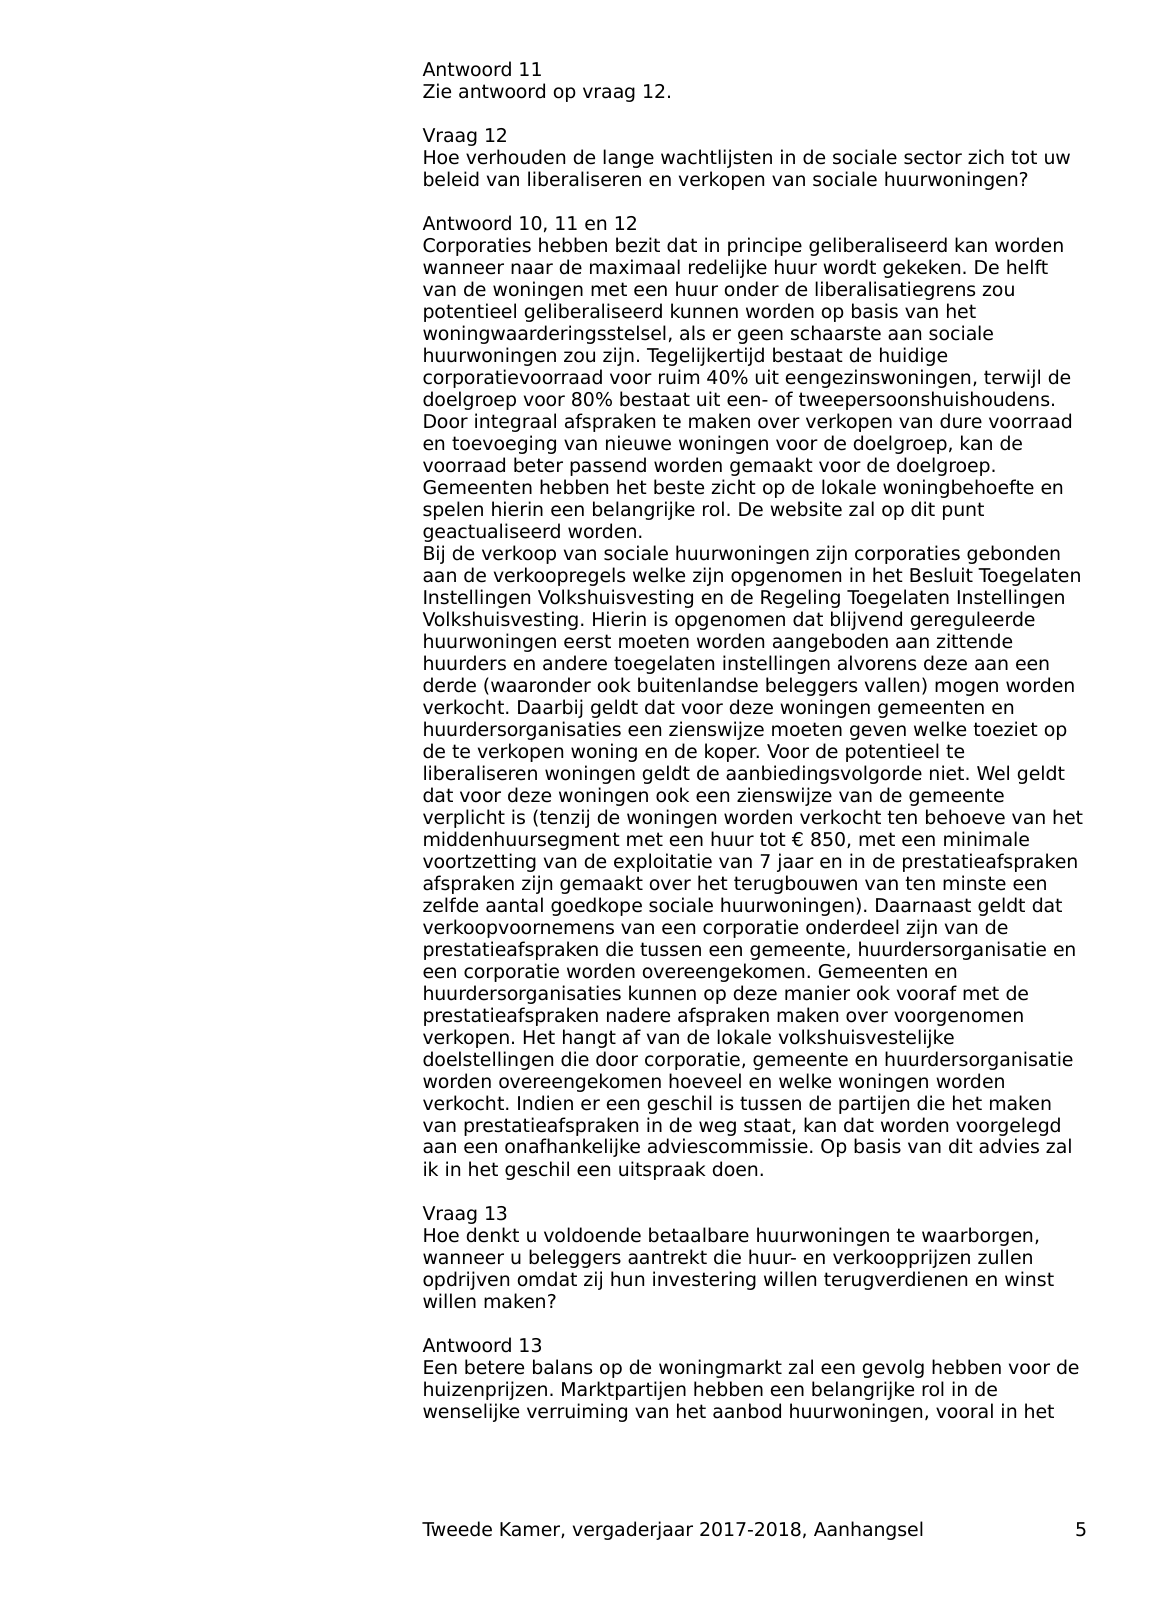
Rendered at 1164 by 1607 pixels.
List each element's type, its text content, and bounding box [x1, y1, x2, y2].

text Vraag 12 [422, 125, 1087, 147]
text Hoe denkt u voldoende betaalbare huurwoningen te waarborgen, wanneer u beleggers aantrekt die huur- en verkoopprijzen zullen opdrijven omdat zij hun investering willen terugverdienen en winst willen maken? [422, 1224, 1087, 1312]
text Antwoord 11 [422, 59, 1087, 81]
text Hoe verhouden de lange wachtlijsten in de sociale sector zich tot uw beleid van liberaliseren en verkopen van sociale huurwoningen? [422, 147, 1087, 191]
text Een betere balans op de woningmarkt zal een gevolg hebben voor de huizenprijzen. Marktpartijen hebben een belangrijke rol in de wenselijke verruiming van het aanbod huurwoningen, vooral in het [422, 1357, 1087, 1423]
text Corporaties hebben bezit dat in principe geliberaliseerd kan worden wanneer naar de maximaal redelijke huur wordt gekeken. De helft van de woningen met een huur onder de liberalisatiegrens zou potentieel geliberaliseerd kunnen worden op basis van het woningwaarderingsstelsel, als er geen schaarste aan sociale huurwoningen zou zijn. Tegelijkertijd bestaat de huidige corporatievoorraad voor ruim 40% uit eengezinswoningen, terwijl de doelgroep voor 80% bestaat uit een- of tweepersoonshuishoudens. Door integraal afspraken te maken over verkopen van dure voorraad en toevoeging van nieuwe woningen voor de doelgroep, kan de voorraad beter passend worden gemaakt voor de doelgroep. Gemeenten hebben het beste zicht op de lokale woningbehoefte en spelen hierin een belangrijke rol. De website zal op dit punt geactualiseerd worden. [422, 235, 1087, 543]
text Antwoord 13 [422, 1335, 1087, 1357]
text Vraag 13 [422, 1203, 1087, 1224]
text Bij de verkoop van sociale huurwoningen zijn corporaties gebonden aan de verkoopregels welke zijn opgenomen in het Besluit Toegelaten Instellingen Volkshuisvesting en de Regeling Toegelaten Instellingen Volkshuisvesting. Hierin is opgenomen dat blijvend gereguleerde huurwoningen eerst moeten worden aangeboden aan zittende huurders en andere toegelaten instellingen alvorens deze aan een derde (waaronder ook buitenlandse beleggers vallen) mogen worden verkocht. Daarbij geldt dat voor deze woningen gemeenten en huurdersorganisaties een zienswijze moeten geven welke toeziet op de te verkopen woning en de koper. Voor de potentieel te liberaliseren woningen geldt de aanbiedingsvolgorde niet. Wel geldt dat voor deze woningen ook een zienswijze van de gemeente verplicht is (tenzij de woningen worden verkocht ten behoeve van het middenhuursegment met een huur tot € 850, met een minimale voortzetting van de exploitatie van 7 jaar en in de prestatieafspraken afspraken zijn gemaakt over het terugbouwen van ten minste een zelfde aantal goedkope sociale huurwoningen). Daarnaast geldt dat verkoopvoornemens van een corporatie onderdeel zijn van de prestatieafspraken die tussen een gemeente, huurdersorganisatie en een corporatie worden overeengekomen. Gemeenten en huurdersorganisaties kunnen op deze manier ook vooraf met de prestatieafspraken nadere afspraken maken over voorgenomen verkopen. Het hangt af van de lokale volkshuisvestelijke doelstellingen die door corporatie, gemeente en huurdersorganisatie worden overeengekomen hoeveel en welke woningen worden verkocht. Indien er een geschil is tussen de partijen die het maken van prestatieafspraken in de weg staat, kan dat worden voorgelegd aan een onafhankelijke adviescommissie. Op basis van dit advies zal ik in het geschil een uitspraak doen. [422, 543, 1087, 1180]
text Zie antwoord op vraag 12. [422, 81, 1087, 103]
text Antwoord 10, 11 en 12 [422, 213, 1087, 235]
